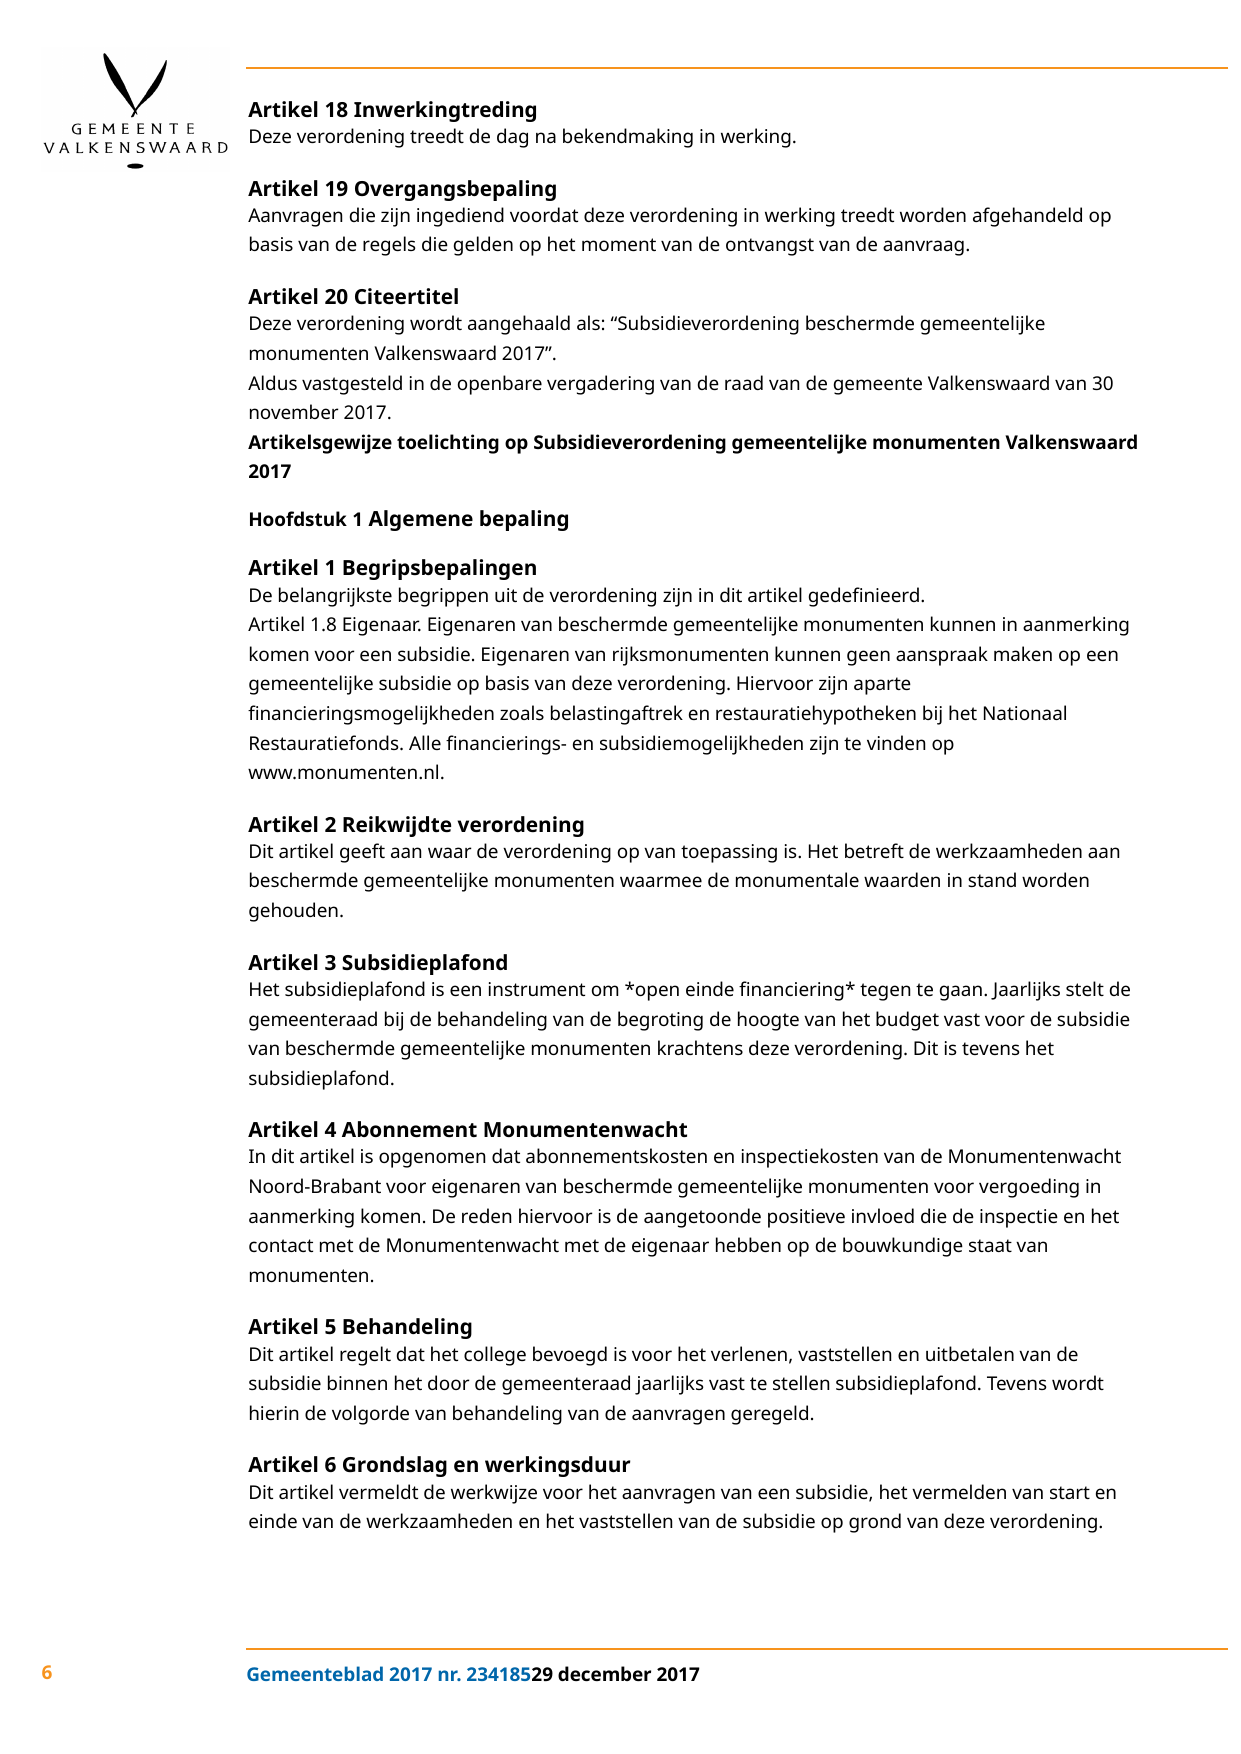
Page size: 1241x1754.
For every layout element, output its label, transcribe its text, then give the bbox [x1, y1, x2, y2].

text In dit artikel is opgenomen dat abonnementskosten en inspectiekosten van de Monumentenwacht Noord-Brabant voor eigenaren van beschermde gemeentelijke monumenten voor vergoeding in aanmerking komen. De reden hiervoor is de aangetoonde positieve invloed die de inspectie en het contact met de Monumentenwacht met de eigenaar hebben op de bouwkundige staat van monumenten. [248, 1144, 1152, 1288]
text Artikel 2 Reikwijdte verordening [248, 810, 1152, 838]
text Dit artikel geeft aan waar de verordening op van toepassing is. Het betreft de werkzaamheden aan beschermde gemeentelijke monumenten waarmee de monumentale waarden in stand worden gehouden. [248, 838, 1152, 923]
text Deze verordening wordt aangehaald als: “Subsidieverordening beschermde gemeentelijke monumenten Valkenswaard 2017”. [248, 311, 1152, 366]
text Artikel 1.8 Eigenaar. Eigenaren van beschermde gemeentelijke monumenten kunnen in aanmerking komen voor een subsidie. Eigenaren van rijksmonumenten kunnen geen aanspraak maken op een gemeentelijke subsidie op basis van deze verordening. Hiervoor zijn aparte financieringsmogelijkheden zoals belastingaftrek en restauratiehypotheken bij het Nationaal Restauratiefonds. Alle financierings- en subsidiemogelijkheden zijn te vinden op www.monumenten.nl. [248, 611, 1152, 785]
text De belangrijkste begrippen uit de verordening zijn in dit artikel gedefinieerd. [248, 582, 1152, 607]
text Artikelsgewijze toelichting op Subsidieverordening gemeentelijke monumenten Valkenswaard 2017 [248, 429, 1152, 484]
text Artikel 19 Overgangsbepaling [248, 174, 1152, 202]
text Artikel 4 Abonnement Monumentenwacht [248, 1115, 1152, 1144]
text Artikel 5 Behandeling [248, 1312, 1152, 1341]
text Artikel 20 Citeertitel [248, 282, 1152, 311]
text Dit artikel vermeldt de werkwijze voor het aanvragen van een subsidie, het vermelden van start en einde van de werkzaamheden en het vaststellen van de subsidie op grond van deze verordening. [248, 1479, 1152, 1534]
text Artikel 18 Inwerkingtreding [248, 95, 1152, 123]
text Artikel 6 Grondslag en werkingsduur [248, 1451, 1152, 1479]
text Deze verordening treedt de dag na bekendmaking in werking. [248, 123, 1152, 149]
text Aldus vastgesteld in de openbare vergadering van de raad van de gemeente Valkenswaard van 30 november 2017. [248, 370, 1152, 425]
text Artikel 1 Begripsbepalingen [248, 553, 1152, 582]
text Aanvragen die zijn ingediend voordat deze verordening in werking treedt worden afgehandeld op basis van de regels die gelden op het moment van de ontvangst van de aanvraag. [248, 202, 1152, 257]
text Dit artikel regelt dat het college bevoegd is voor het verlenen, vaststellen en uitbetalen van de subsidie binnen het door de gemeenteraad jaarlijks vast te stellen subsidieplafond. Tevens wordt hierin de volgorde van behandeling van de aanvragen geregeld. [248, 1341, 1152, 1426]
text Het subsidieplafond is een instrument om *open einde financiering* tegen te gaan. Jaarlijks stelt de gemeenteraad bij de behandeling van de begroting de hoogte van het budget vast voor de subsidie van beschermde gemeentelijke monumenten krachtens deze verordening. Dit is tevens het subsidieplafond. [248, 976, 1152, 1091]
picture [41, 47, 231, 172]
text Hoofdstuk 1 Algemene bepaling [248, 504, 1152, 532]
text Artikel 3 Subsidieplafond [248, 948, 1152, 976]
